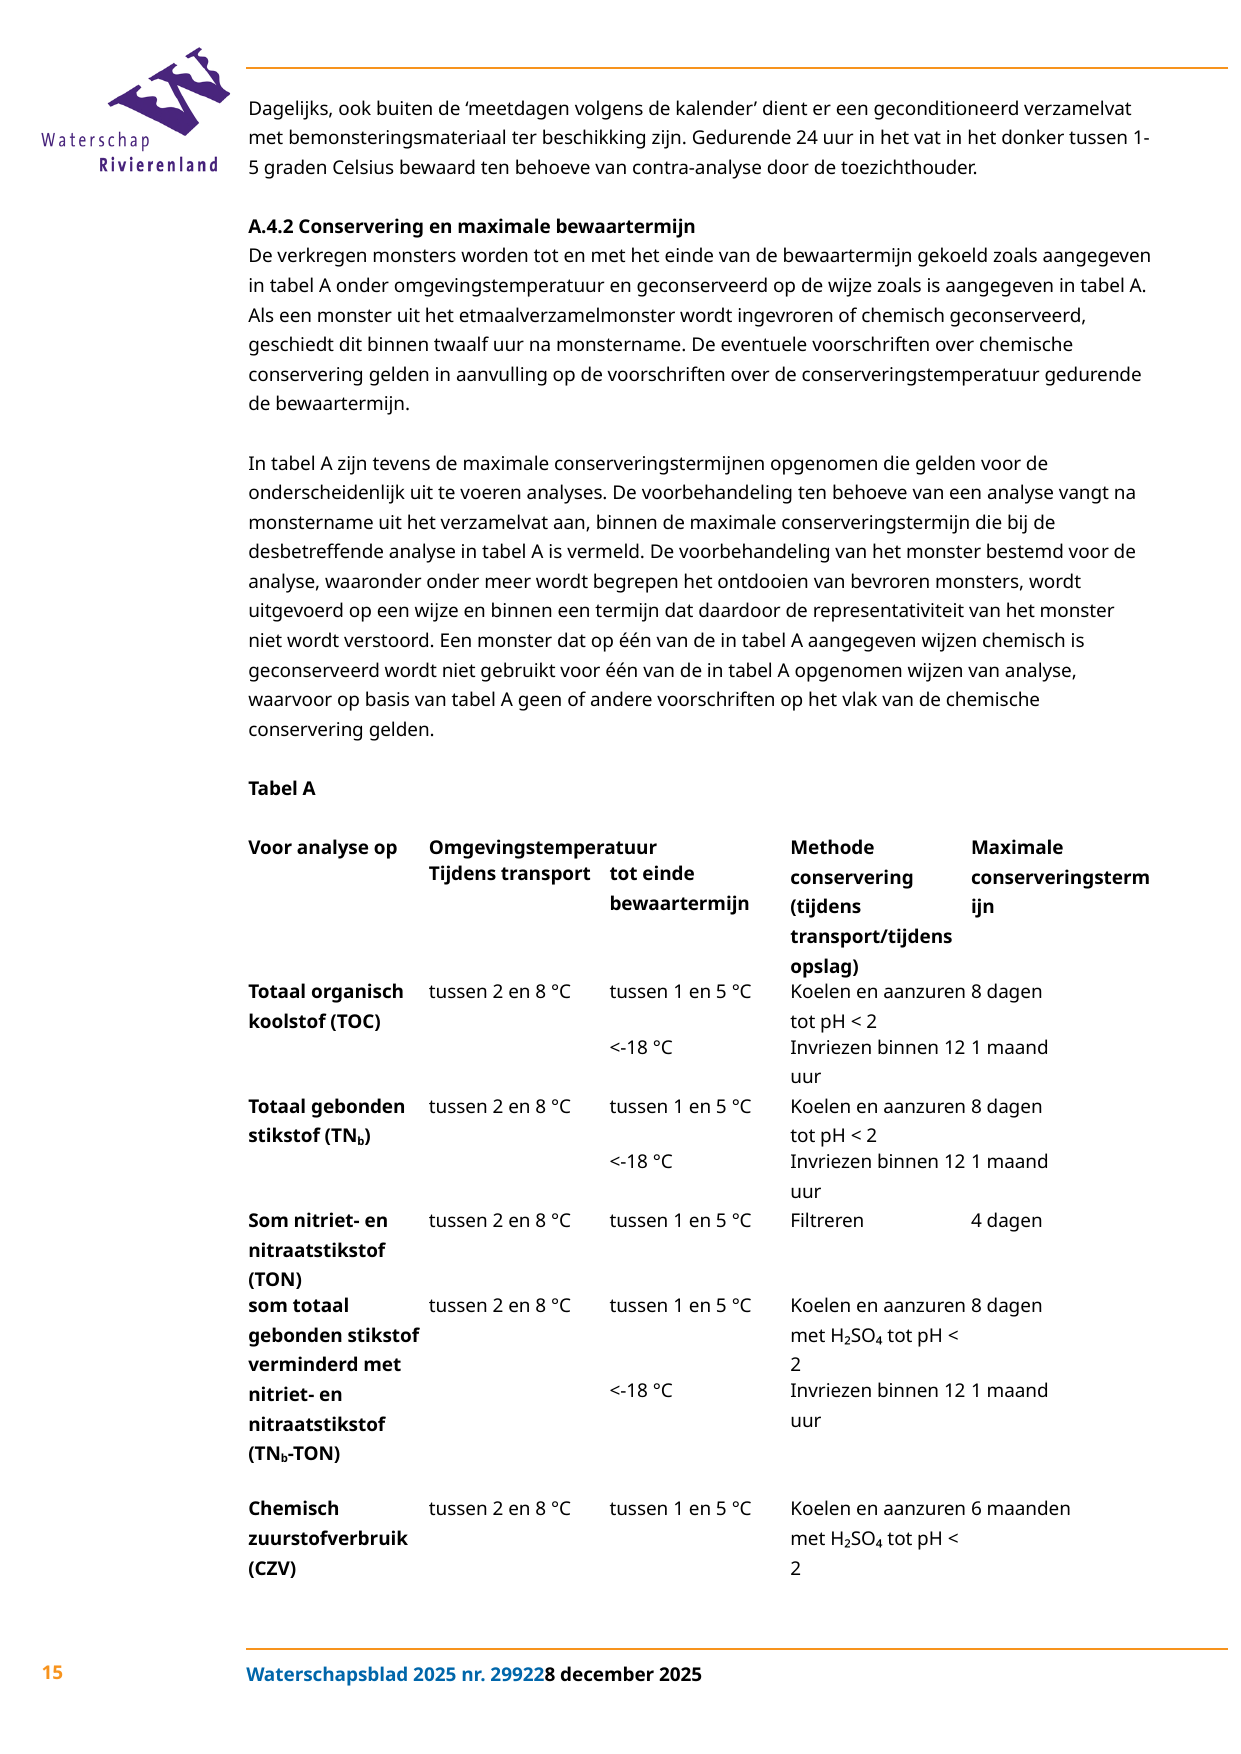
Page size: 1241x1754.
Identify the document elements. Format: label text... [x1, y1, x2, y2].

table_cell 8 dagen [971, 1293, 1152, 1377]
table_cell 1 maand [971, 1148, 1152, 1207]
table_cell tussen 2 en 8 °C [429, 1293, 609, 1496]
table_cell <-18 °C [609, 1377, 790, 1496]
table_header Voor analyse op [248, 835, 429, 978]
picture [41, 47, 231, 172]
table_cell Totaal gebonden stikstof (TNb) [248, 1093, 429, 1207]
table_header Maximale conserveringstermijn [971, 835, 1152, 978]
text Dagelijks, ook buiten de ‘meetdagen volgens de kalender’ dient er een geconditioneerd verzamelvat met bemonsteringsmateriaal ter beschikking zijn. Gedurende 24 uur in het vat in het donker tussen 1-5 graden Celsius bewaard ten behoeve van contra-analyse door de toezichthouder. [248, 95, 1152, 180]
table_cell tussen 1 en 5 °C [609, 979, 790, 1034]
text De verkregen monsters worden tot en met het einde van de bewaartermijn gekoeld zoals aangegeven in tabel A onder omgevingstemperatuur en geconserveerd op de wijze zoals is aangegeven in tabel A. Als een monster uit het etmaalverzamelmonster wordt ingevroren of chemisch geconserveerd, geschiedt dit binnen twaalf uur na monstername. De eventuele voorschriften over chemische conservering gelden in aanvulling op de voorschriften over de conserveringstemperatuur gedurende de bewaartermijn. [248, 243, 1152, 416]
text In tabel A zijn tevens de maximale conserveringstermijnen opgenomen die gelden voor de onderscheidenlijk uit te voeren analyses. De voorbehandeling ten behoeve van een analyse vangt na monstername uit het verzamelvat aan, binnen de maximale conserveringstermijn die bij de desbetreffende analyse in tabel A is vermeld. De voorbehandeling van het monster bestemd voor de analyse, waaronder onder meer wordt begrepen het ontdooien van bevroren monsters, wordt uitgevoerd op een wijze en binnen een termijn dat daardoor de representativiteit van het monster niet wordt verstoord. Een monster dat op één van de in tabel A aangegeven wijzen chemisch is geconserveerd wordt niet gebruikt voor één van de in tabel A opgenomen wijzen van analyse, waarvoor op basis van tabel A geen of andere voorschriften op het vlak van de chemische conservering gelden. [248, 450, 1152, 742]
table_cell Invriezen binnen 12 uur [790, 1034, 971, 1093]
table_cell 1 maand [971, 1377, 1152, 1496]
table_cell Invriezen binnen 12 uur [790, 1377, 971, 1496]
table_cell Chemisch zuurstofverbruik (CZV) [248, 1496, 429, 1581]
table_cell <-18 °C [609, 1148, 790, 1207]
table_cell Som nitriet- en nitraatstikstof (TON) [248, 1208, 429, 1292]
table_cell Totaal organisch koolstof (TOC) [248, 979, 429, 1093]
text Tabel A [248, 775, 1152, 801]
table_cell Koelen en aanzuren met H₂SO₄ tot pH < 2 [790, 1293, 971, 1377]
table_cell tussen 1 en 5 °C [609, 1496, 790, 1581]
table_cell Koelen en aanzuren met H₂SO₄ tot pH < 2 [790, 1496, 971, 1581]
table_cell tot einde bewaartermijn [609, 860, 790, 978]
table_cell tussen 1 en 5 °C [609, 1093, 790, 1148]
table_cell 4 dagen [971, 1208, 1152, 1292]
table_cell tussen 2 en 8 °C [429, 1208, 609, 1292]
table_header Methode conservering (tijdens transport/tijdens opslag) [790, 835, 971, 978]
table_cell 8 dagen [971, 1093, 1152, 1148]
table_cell tussen 2 en 8 °C [429, 1496, 609, 1581]
table_cell tussen 2 en 8 °C [429, 1093, 609, 1207]
table_cell Filtreren [790, 1208, 971, 1292]
table_cell <-18 °C [609, 1034, 790, 1093]
table_cell som totaal gebonden stikstof verminderd met nitriet- en nitraatstikstof (TNb-TON) [248, 1293, 429, 1496]
text A.4.2 Conservering en maximale bewaartermijn [248, 213, 1152, 239]
table_cell 6 maanden [971, 1496, 1152, 1581]
table_header Omgevingstemperatuur [429, 835, 790, 860]
table_cell Koelen en aanzuren tot pH < 2 [790, 1093, 971, 1148]
table_cell Tijdens transport [429, 860, 609, 978]
table_cell 8 dagen [971, 979, 1152, 1034]
table_cell 1 maand [971, 1034, 1152, 1093]
table_cell Koelen en aanzuren tot pH < 2 [790, 979, 971, 1034]
table_cell tussen 1 en 5 °C [609, 1293, 790, 1377]
table_cell tussen 1 en 5 °C [609, 1208, 790, 1292]
table_cell tussen 2 en 8 °C [429, 979, 609, 1093]
table_cell Invriezen binnen 12 uur [790, 1148, 971, 1207]
